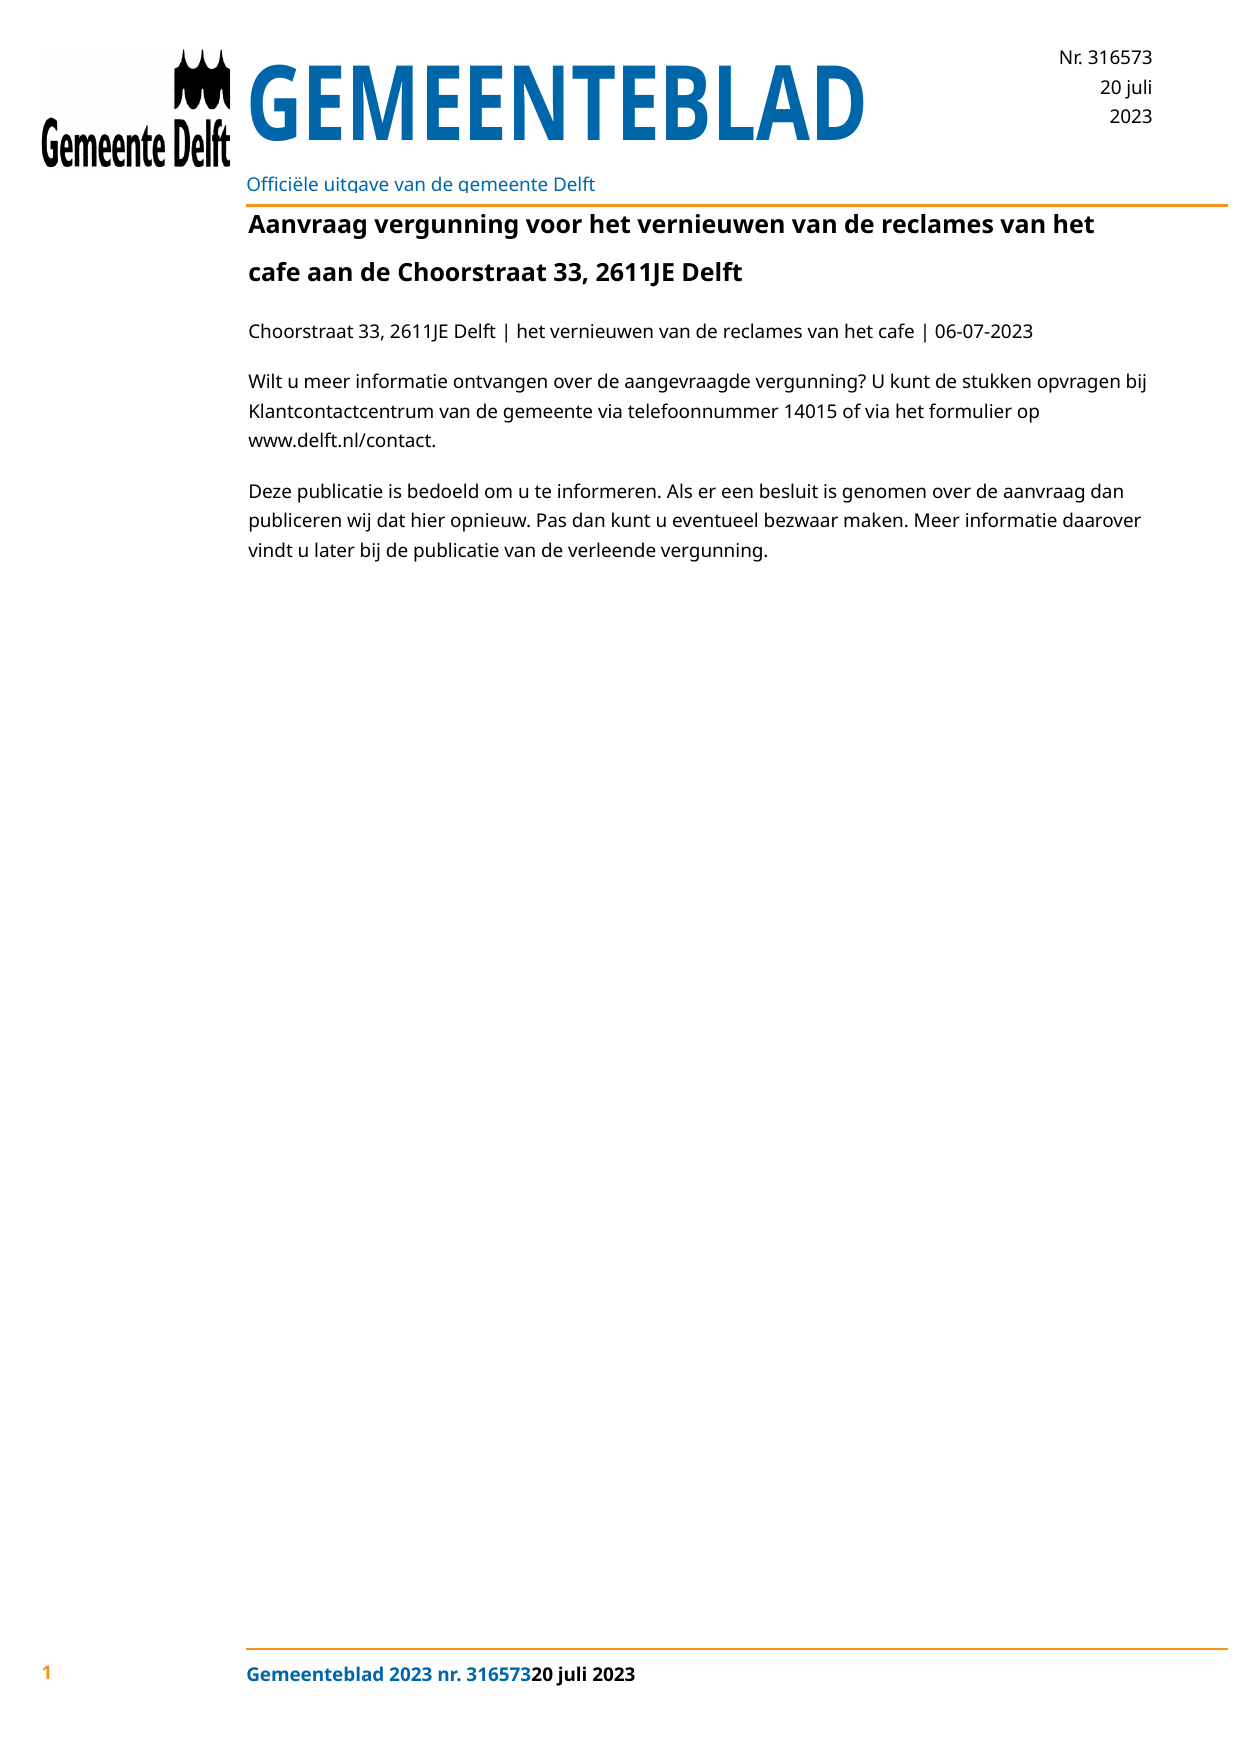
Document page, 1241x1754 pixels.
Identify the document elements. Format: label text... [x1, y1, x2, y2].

text Deze publicatie is bedoeld om u te informeren. Als er een besluit is genomen over de aanvraag dan publiceren wij dat hier opnieuw. Pas dan kunt u eventueel bezwaar maken. Meer informatie daarover vindt u later bij de publicatie van de verleende vergunning. [248, 478, 1152, 563]
picture [41, 47, 231, 172]
text Choorstraat 33, 2611JE Delft | het vernieuwen van de reclames van het cafe | 06-07-2023 [248, 318, 1152, 344]
text Wilt u meer informatie ontvangen over de aangevraagde vergunning? U kunt de stukken opvragen bij Klantcontactcentrum van de gemeente via telefoonnummer 14015 of via het formulier op www.delft.nl/contact. [248, 368, 1152, 453]
text Aanvraag vergunning voor het vernieuwen van de reclames van het cafe aan de Choorstraat 33, 2611JE Delft [248, 207, 1152, 288]
